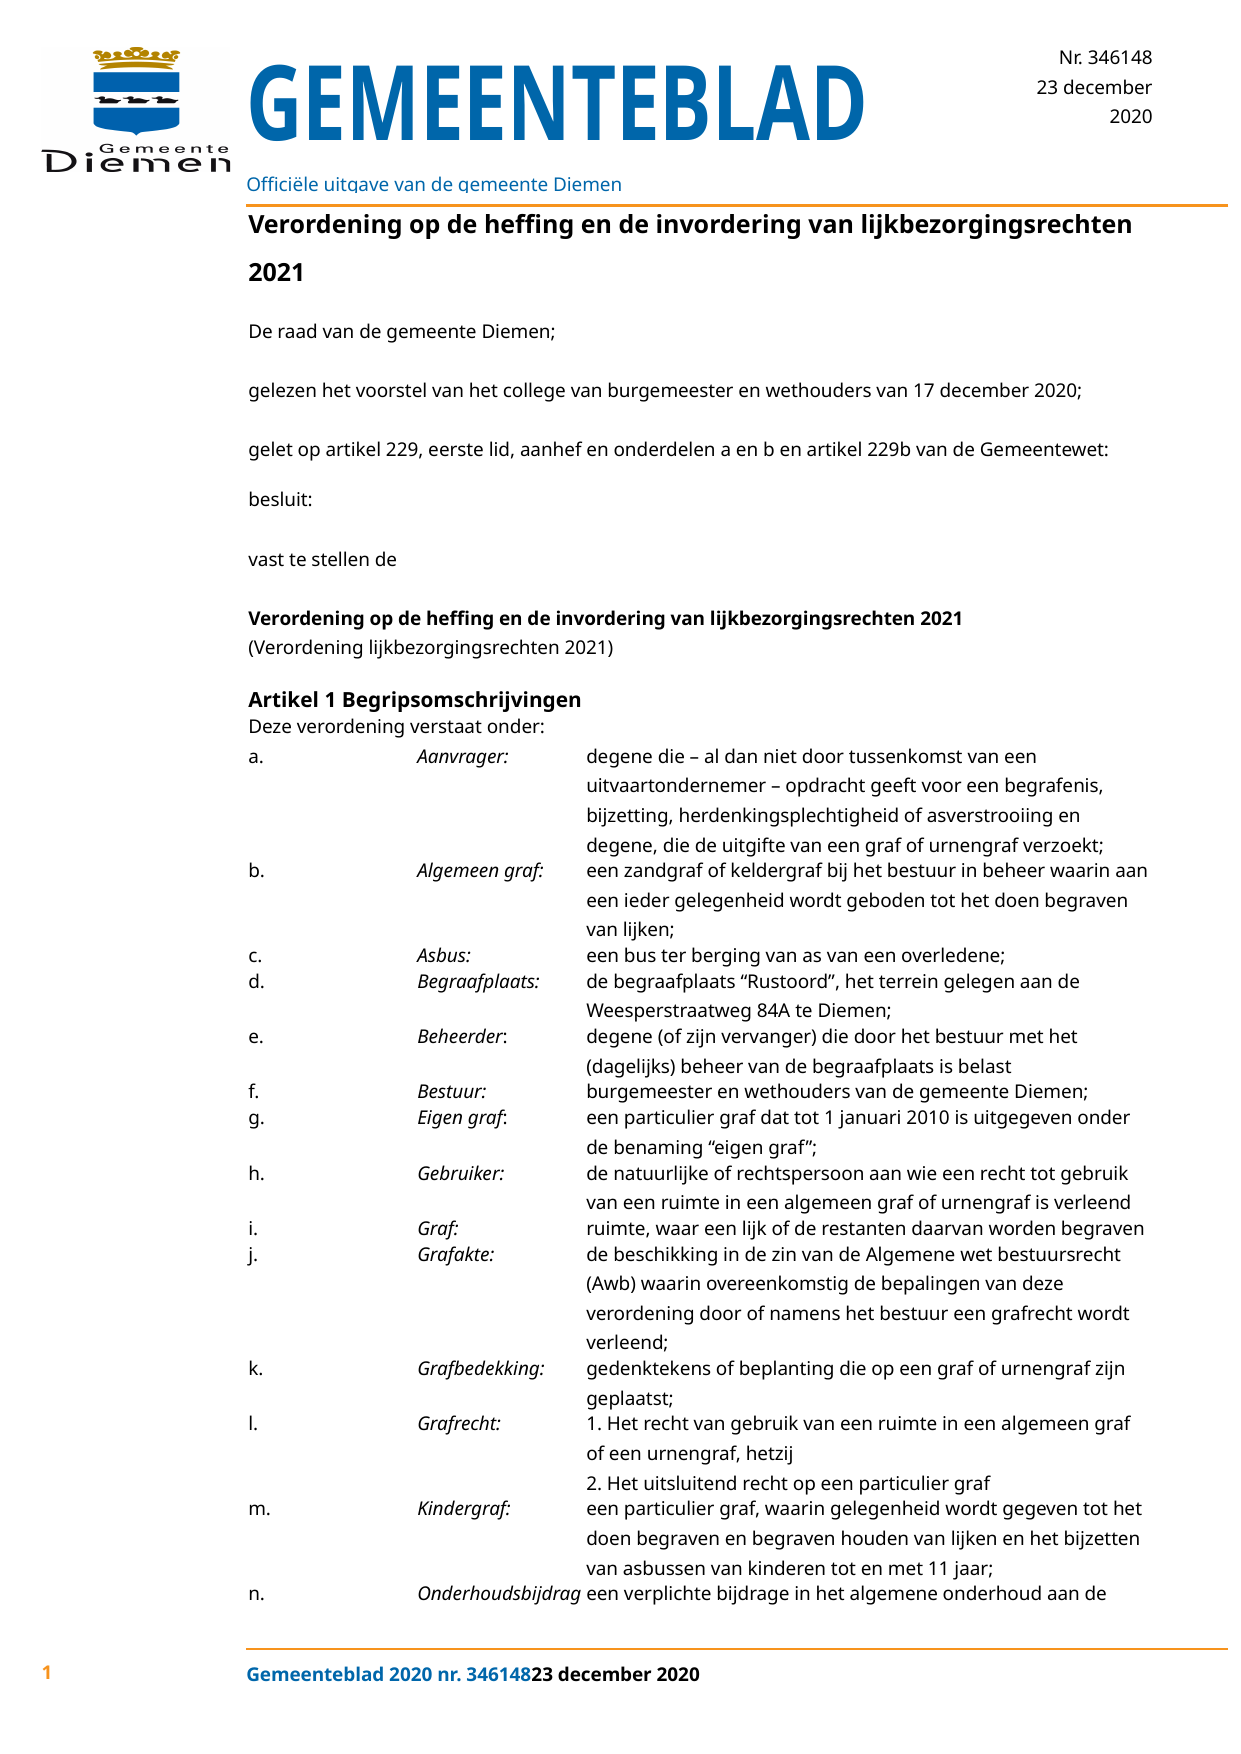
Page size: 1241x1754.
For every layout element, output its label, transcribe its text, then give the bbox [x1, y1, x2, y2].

text vast te stellen de [248, 546, 1152, 571]
table_cell de begraafplaats “Rustoord”, het terrein gelegen aan de Weesperstraatweg 84A te Diemen; [586, 968, 1152, 1023]
table_cell burgemeester en wethouders van de gemeente Diemen; [586, 1079, 1152, 1104]
table_cell een zandgraf of keldergraf bij het bestuur in beheer waarin aan een ieder gelegenheid wordt geboden tot het doen begraven van lijken; [586, 858, 1152, 942]
table_cell een particulier graf, waarin gelegenheid wordt gegeven tot het doen begraven en begraven houden van lijken en het bijzetten van asbussen van kinderen tot en met 11 jaar; [586, 1496, 1152, 1580]
table_cell Algemeen graf: [417, 858, 586, 942]
table_cell Grafakte: [417, 1241, 586, 1355]
text Verordening op de heffing en de invordering van lijkbezorgingsrechten 2021 [248, 207, 1152, 288]
table_cell n. [248, 1580, 417, 1606]
table_cell Bestuur: [417, 1079, 586, 1104]
table_cell i. [248, 1215, 417, 1241]
table_cell Asbus: [417, 943, 586, 968]
table_cell Grafrecht: [417, 1411, 586, 1496]
table_cell ruimte, waar een lijk of de restanten daarvan worden begraven [586, 1215, 1152, 1241]
table_cell een particulier graf dat tot 1 januari 2010 is uitgegeven onder de benaming “eigen graf”; [586, 1105, 1152, 1160]
text gelet op artikel 229, eerste lid, aanhef en onderdelen a en b en artikel 229b van de Gemeentewet: [248, 436, 1152, 462]
text Artikel 1 Begripsomschrijvingen [248, 685, 1152, 713]
table_header Aanvrager: [417, 743, 586, 857]
table_cell Graf: [417, 1215, 586, 1241]
table_cell een bus ter berging van as van een overledene; [586, 943, 1152, 968]
table_cell Begraafplaats: [417, 968, 586, 1023]
table_cell h. [248, 1160, 417, 1215]
table_cell de natuurlijke of rechtspersoon aan wie een recht tot gebruik van een ruimte in een algemeen graf of urnengraf is verleend [586, 1160, 1152, 1215]
table_cell Eigen graf: [417, 1105, 586, 1160]
table_cell b. [248, 858, 417, 942]
text Deze verordening verstaat onder: [248, 713, 1152, 739]
table_cell j. [248, 1241, 417, 1355]
table_cell m. [248, 1496, 417, 1580]
table_cell k. [248, 1355, 417, 1411]
text gelezen het voorstel van het college van burgemeester en wethouders van 17 december 2020; [248, 377, 1152, 403]
picture [41, 47, 231, 172]
table_cell d. [248, 968, 417, 1023]
table_cell l. [248, 1411, 417, 1496]
table_header a. [248, 743, 417, 857]
table_cell Grafbedekking: [417, 1355, 586, 1411]
text De raad van de gemeente Diemen; [248, 318, 1152, 344]
table_cell c. [248, 943, 417, 968]
table_cell de beschikking in de zin van de Algemene wet bestuursrecht (Awb) waarin overeenkomstig de bepalingen van deze verordening door of namens het bestuur een grafrecht wordt verleend; [586, 1241, 1152, 1355]
table_header degene die – al dan niet door tussenkomst van een uitvaartondernemer – opdracht geeft voor een begrafenis, bijzetting, herdenkingsplechtigheid of asverstrooiing en degene, die de uitgifte van een graf of urnengraf verzoekt; [586, 743, 1152, 857]
table_cell e. [248, 1024, 417, 1079]
table_cell Kindergraf: [417, 1496, 586, 1580]
text besluit: [248, 487, 1152, 512]
table_cell Gebruiker: [417, 1160, 586, 1215]
table_cell Onderhoudsbijdrag [417, 1580, 586, 1606]
table_cell 1. Het recht van gebruik van een ruimte in een algemeen graf of een urnengraf, hetzij 2. Het uitsluitend recht op een particulier graf [586, 1411, 1152, 1496]
table_cell g. [248, 1105, 417, 1160]
text (Verordening lijkbezorgingsrechten 2021) [248, 634, 1152, 660]
table_cell gedenktekens of beplanting die op een graf of urnengraf zijn geplaatst; [586, 1355, 1152, 1411]
text Verordening op de heffing en de invordering van lijkbezorgingsrechten 2021 [248, 605, 1152, 631]
table_cell f. [248, 1079, 417, 1104]
table_cell een verplichte bijdrage in het algemene onderhoud aan de [586, 1580, 1152, 1606]
table_cell Beheerder: [417, 1024, 586, 1079]
table_cell degene (of zijn vervanger) die door het bestuur met het (dagelijks) beheer van de begraafplaats is belast [586, 1024, 1152, 1079]
